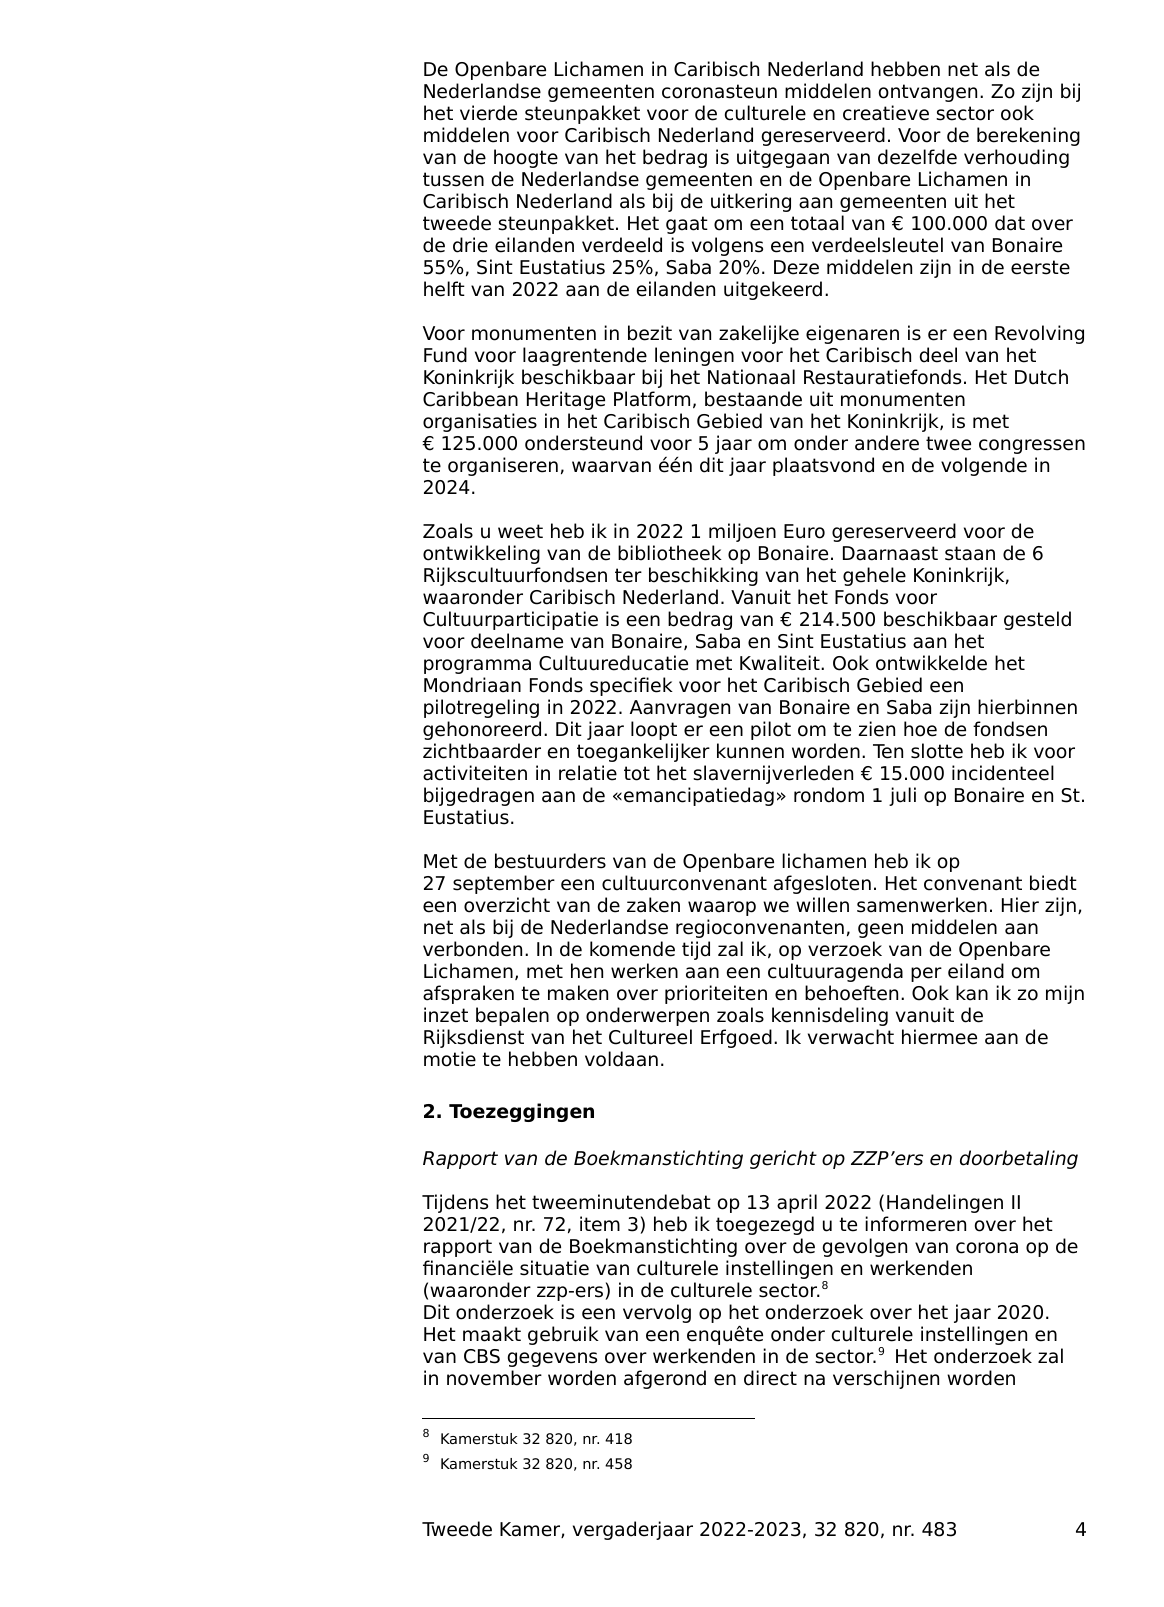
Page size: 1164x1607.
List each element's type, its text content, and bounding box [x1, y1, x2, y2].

text De Openbare Lichamen in Caribisch Nederland hebben net als de Nederlandse gemeenten coronasteun middelen ontvangen. Zo zijn bij het vierde steunpakket voor de culturele en creatieve sector ook middelen voor Caribisch Nederland gereserveerd. Voor de berekening van de hoogte van het bedrag is uitgegaan van dezelfde verhouding tussen de Nederlandse gemeenten en de Openbare Lichamen in Caribisch Nederland als bij de uitkering aan gemeenten uit het tweede steunpakket. Het gaat om een totaal van € 100.000 dat over de drie eilanden verdeeld is volgens een verdeelsleutel van Bonaire 55%, Sint Eustatius 25%, Saba 20%. Deze middelen zijn in de eerste helft van 2022 aan de eilanden uitgekeerd. [422, 59, 1087, 301]
subtitle 2. Toezeggingen [422, 1101, 1087, 1123]
subtitle Rapport van de Boekmanstichting gericht op ZZP’ers en doorbetaling [422, 1148, 1087, 1170]
text Kamerstuk 32 820, nr. 418 [422, 1427, 1087, 1449]
text Zoals u weet heb ik in 2022 1 miljoen Euro gereserveerd voor de ontwikkeling van de bibliotheek op Bonaire. Daarnaast staan de 6 Rijkscultuurfondsen ter beschikking van het gehele Koninkrijk, waaronder Caribisch Nederland. Vanuit het Fonds voor Cultuurparticipatie is een bedrag van € 214.500 beschikbaar gesteld voor deelname van Bonaire, Saba en Sint Eustatius aan het programma Cultuureducatie met Kwaliteit. Ook ontwikkelde het Mondriaan Fonds specifiek voor het Caribisch Gebied een pilotregeling in 2022. Aanvragen van Bonaire en Saba zijn hierbinnen gehonoreerd. Dit jaar loopt er een pilot om te zien hoe de fondsen zichtbaarder en toegankelijker kunnen worden. Ten slotte heb ik voor activiteiten in relatie tot het slavernijverleden € 15.000 incidenteel bijgedragen aan de «emancipatiedag» rondom 1 juli op Bonaire en St. Eustatius. [422, 521, 1087, 829]
text Voor monumenten in bezit van zakelijke eigenaren is er een Revolving Fund voor laagrentende leningen voor het Caribisch deel van het Koninkrijk beschikbaar bij het Nationaal Restauratiefonds. Het Dutch Caribbean Heritage Platform, bestaande uit monumenten organisaties in het Caribisch Gebied van het Koninkrijk, is met € 125.000 ondersteund voor 5 jaar om onder andere twee congressen te organiseren, waarvan één dit jaar plaatsvond en de volgende in 2024. [422, 323, 1087, 499]
text Met de bestuurders van de Openbare lichamen heb ik op 27 september een cultuurconvenant afgesloten. Het convenant biedt een overzicht van de zaken waarop we willen samenwerken. Hier zijn, net als bij de Nederlandse regioconvenanten, geen middelen aan verbonden. In de komende tijd zal ik, op verzoek van de Openbare Lichamen, met hen werken aan een cultuuragenda per eiland om afspraken te maken over prioriteiten en behoeften. Ook kan ik zo mijn inzet bepalen op onderwerpen zoals kennisdeling vanuit de Rijksdienst van het Cultureel Erfgoed. Ik verwacht hiermee aan de motie te hebben voldaan. [422, 851, 1087, 1071]
text Dit onderzoek is een vervolg op het onderzoek over het jaar 2020. Het maakt gebruik van een enquête onder culturele instellingen en van CBS gegevens over werkenden in de sector. Het onderzoek zal in november worden afgerond en direct na verschijnen worden [422, 1302, 1087, 1390]
text Kamerstuk 32 820, nr. 458 [422, 1452, 1087, 1474]
text Tijdens het tweeminutendebat op 13 april 2022 (Handelingen II 2021/22, nr. 72, item 3) heb ik toegezegd u te informeren over het rapport van de Boekmanstichting over de gevolgen van corona op de financiële situatie van culturele instellingen en werkenden (waaronder zzp-ers) in de culturele sector. [422, 1192, 1087, 1302]
